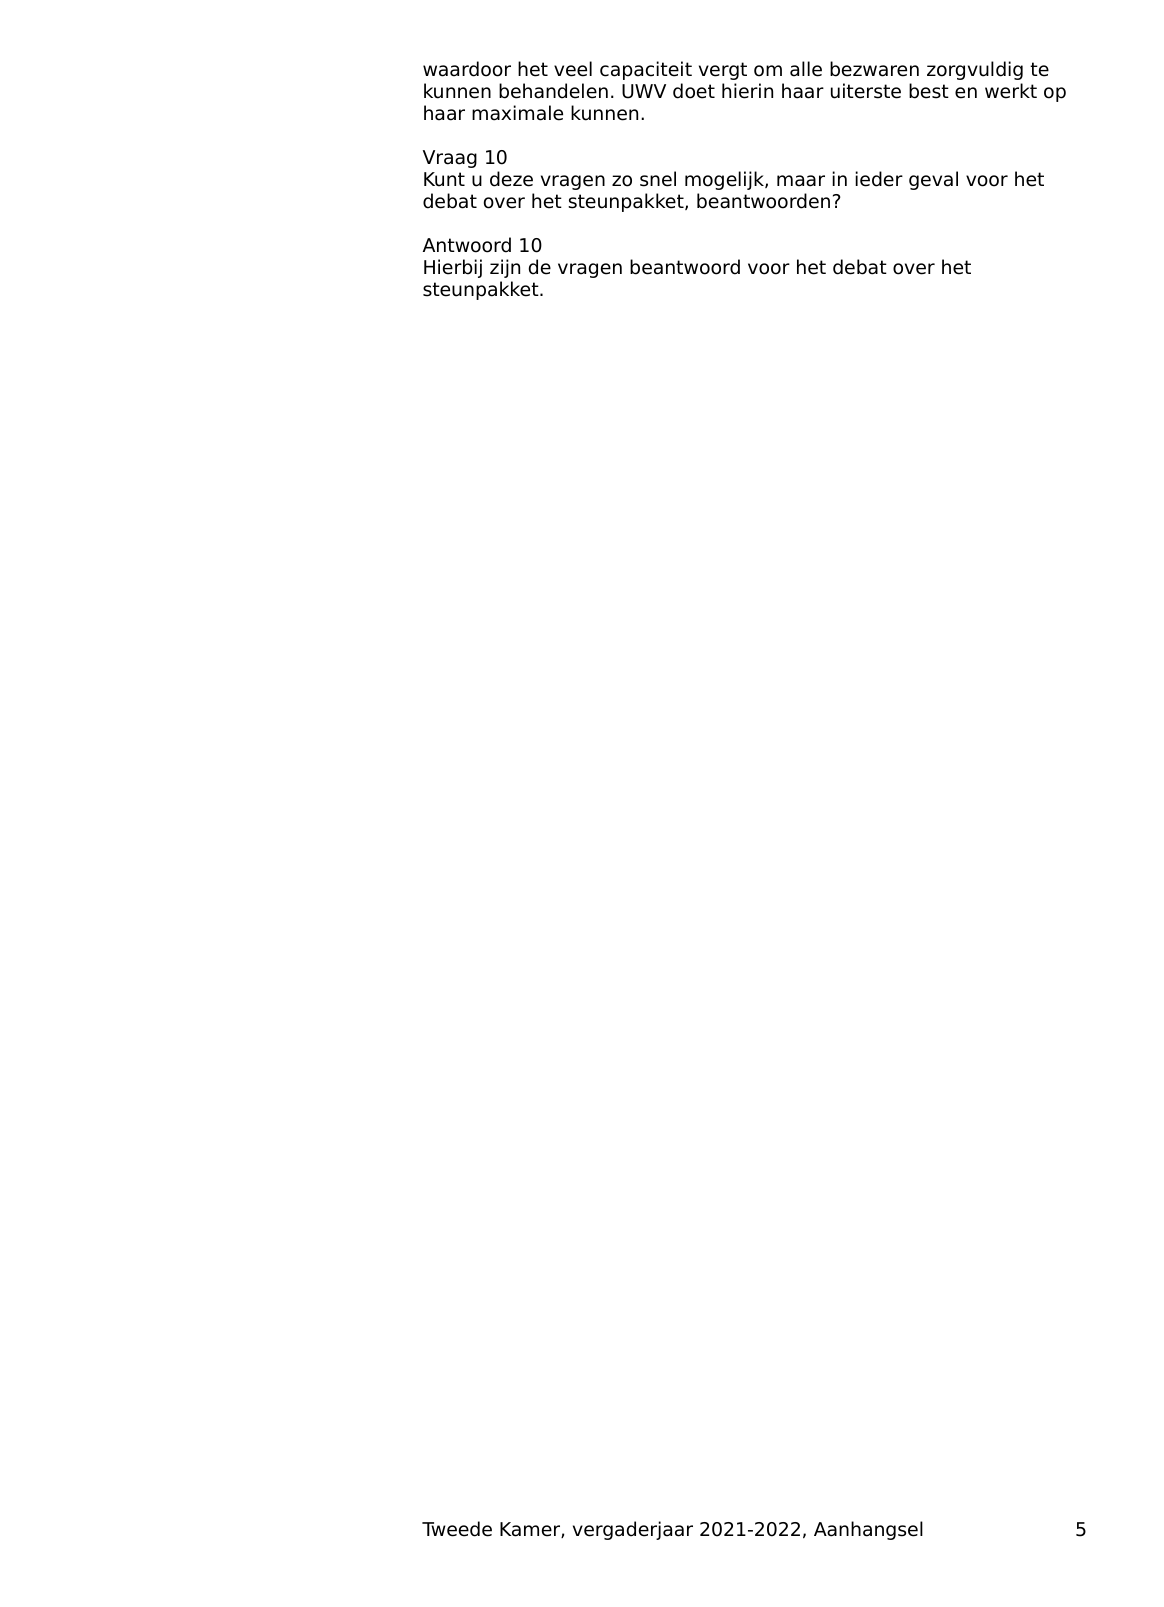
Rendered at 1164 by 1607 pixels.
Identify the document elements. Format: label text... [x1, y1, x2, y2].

text Kunt u deze vragen zo snel mogelijk, maar in ieder geval voor het debat over het steunpakket, beantwoorden? [422, 169, 1087, 213]
text Antwoord 10 [422, 235, 1087, 257]
text Vraag 10 [422, 147, 1087, 169]
text waardoor het veel capaciteit vergt om alle bezwaren zorgvuldig te kunnen behandelen. UWV doet hierin haar uiterste best en werkt op haar maximale kunnen. [422, 59, 1087, 125]
text Hierbij zijn de vragen beantwoord voor het debat over het steunpakket. [422, 257, 1087, 301]
